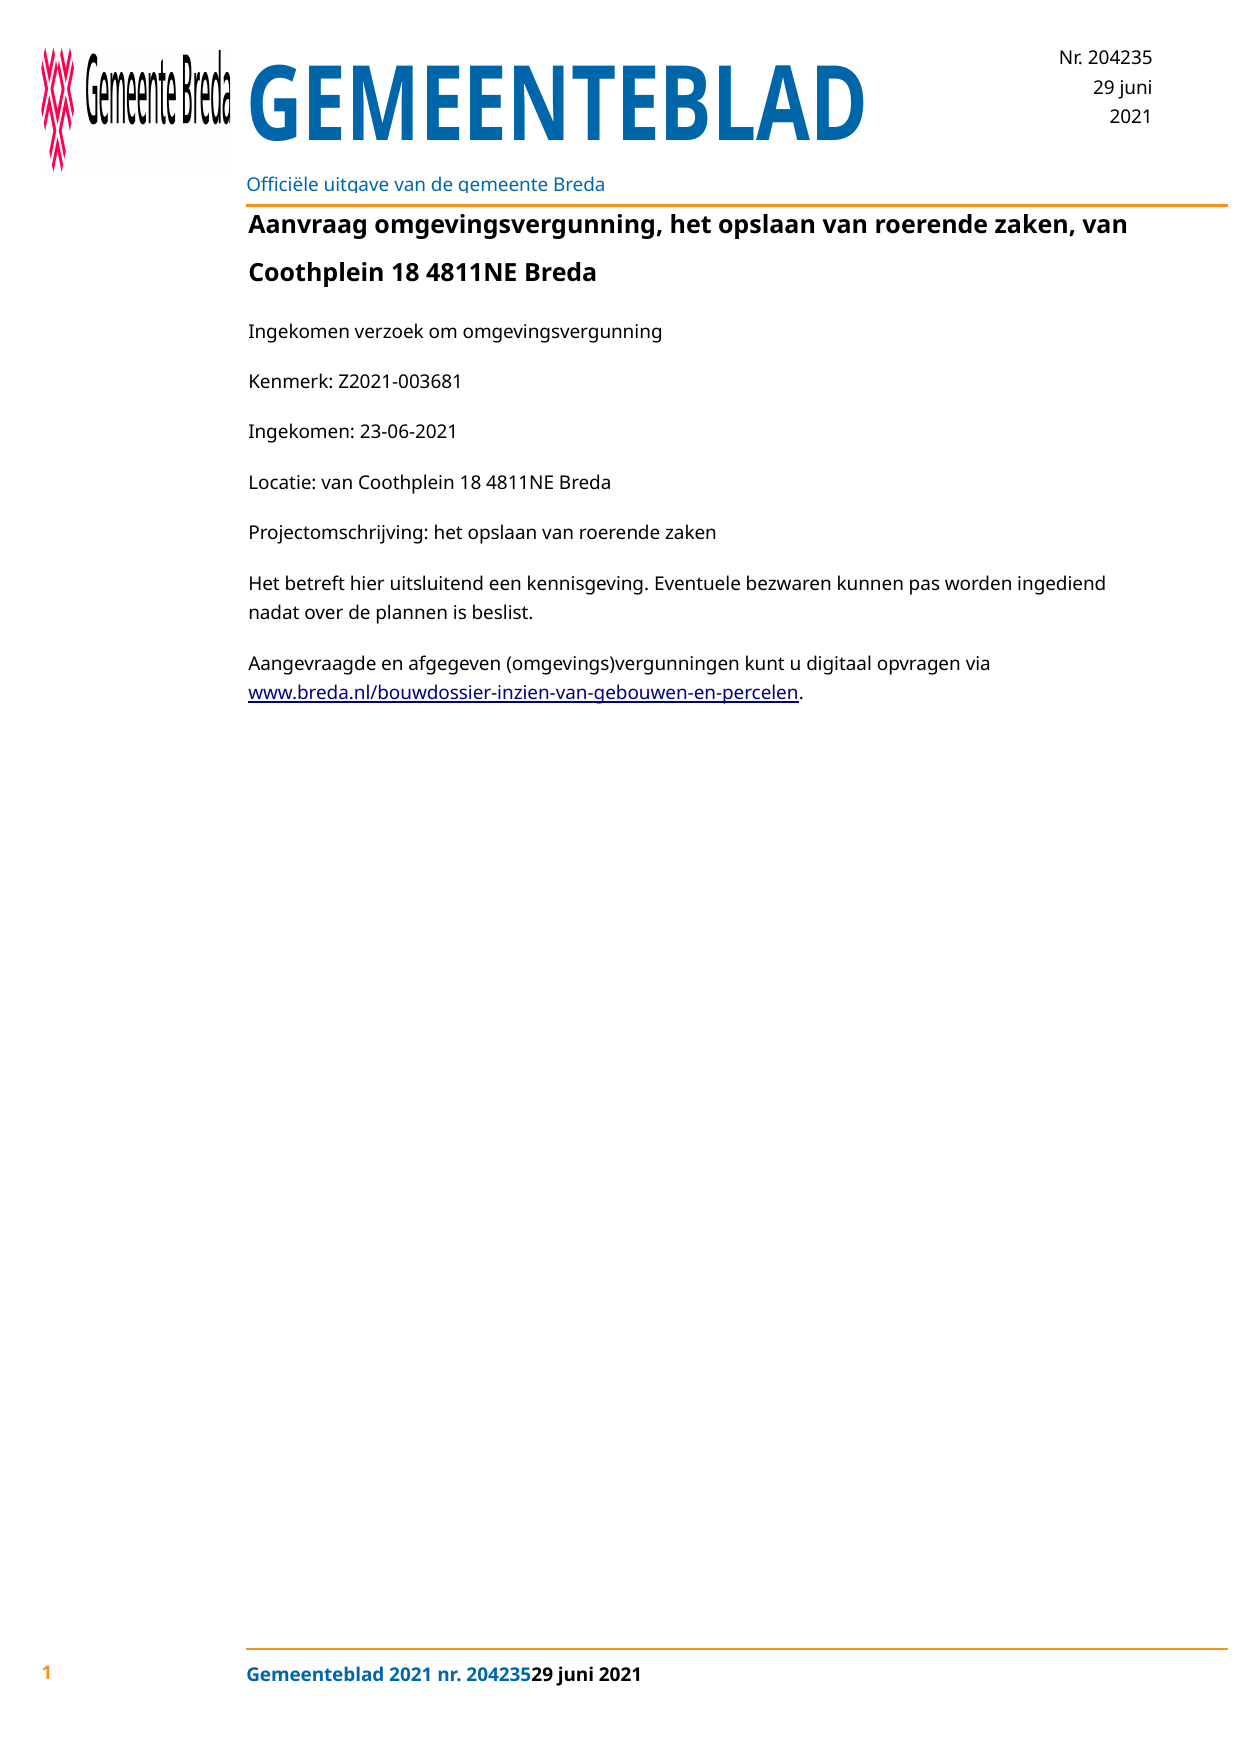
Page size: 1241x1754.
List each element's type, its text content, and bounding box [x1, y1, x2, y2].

text Aanvraag omgevingsvergunning, het opslaan van roerende zaken, van Coothplein 18 4811NE Breda [248, 207, 1152, 288]
text Projectomschrijving: het opslaan van roerende zaken [248, 519, 1152, 545]
text Aangevraagde en afgegeven (omgevings)vergunningen kunt u digitaal opvragen via www.breda.nl/bouwdossier-inzien-van-gebouwen-en-percelen. [248, 650, 1152, 705]
text Ingekomen verzoek om omgevingsvergunning [248, 318, 1152, 344]
text Het betreft hier uitsluitend een kennisgeving. Eventuele bezwaren kunnen pas worden ingediend nadat over de plannen is beslist. [248, 570, 1152, 625]
picture [41, 47, 231, 172]
text Kenmerk: Z2021-003681 [248, 368, 1152, 394]
text Ingekomen: 23-06-2021 [248, 419, 1152, 444]
text Locatie: van Coothplein 18 4811NE Breda [248, 469, 1152, 495]
